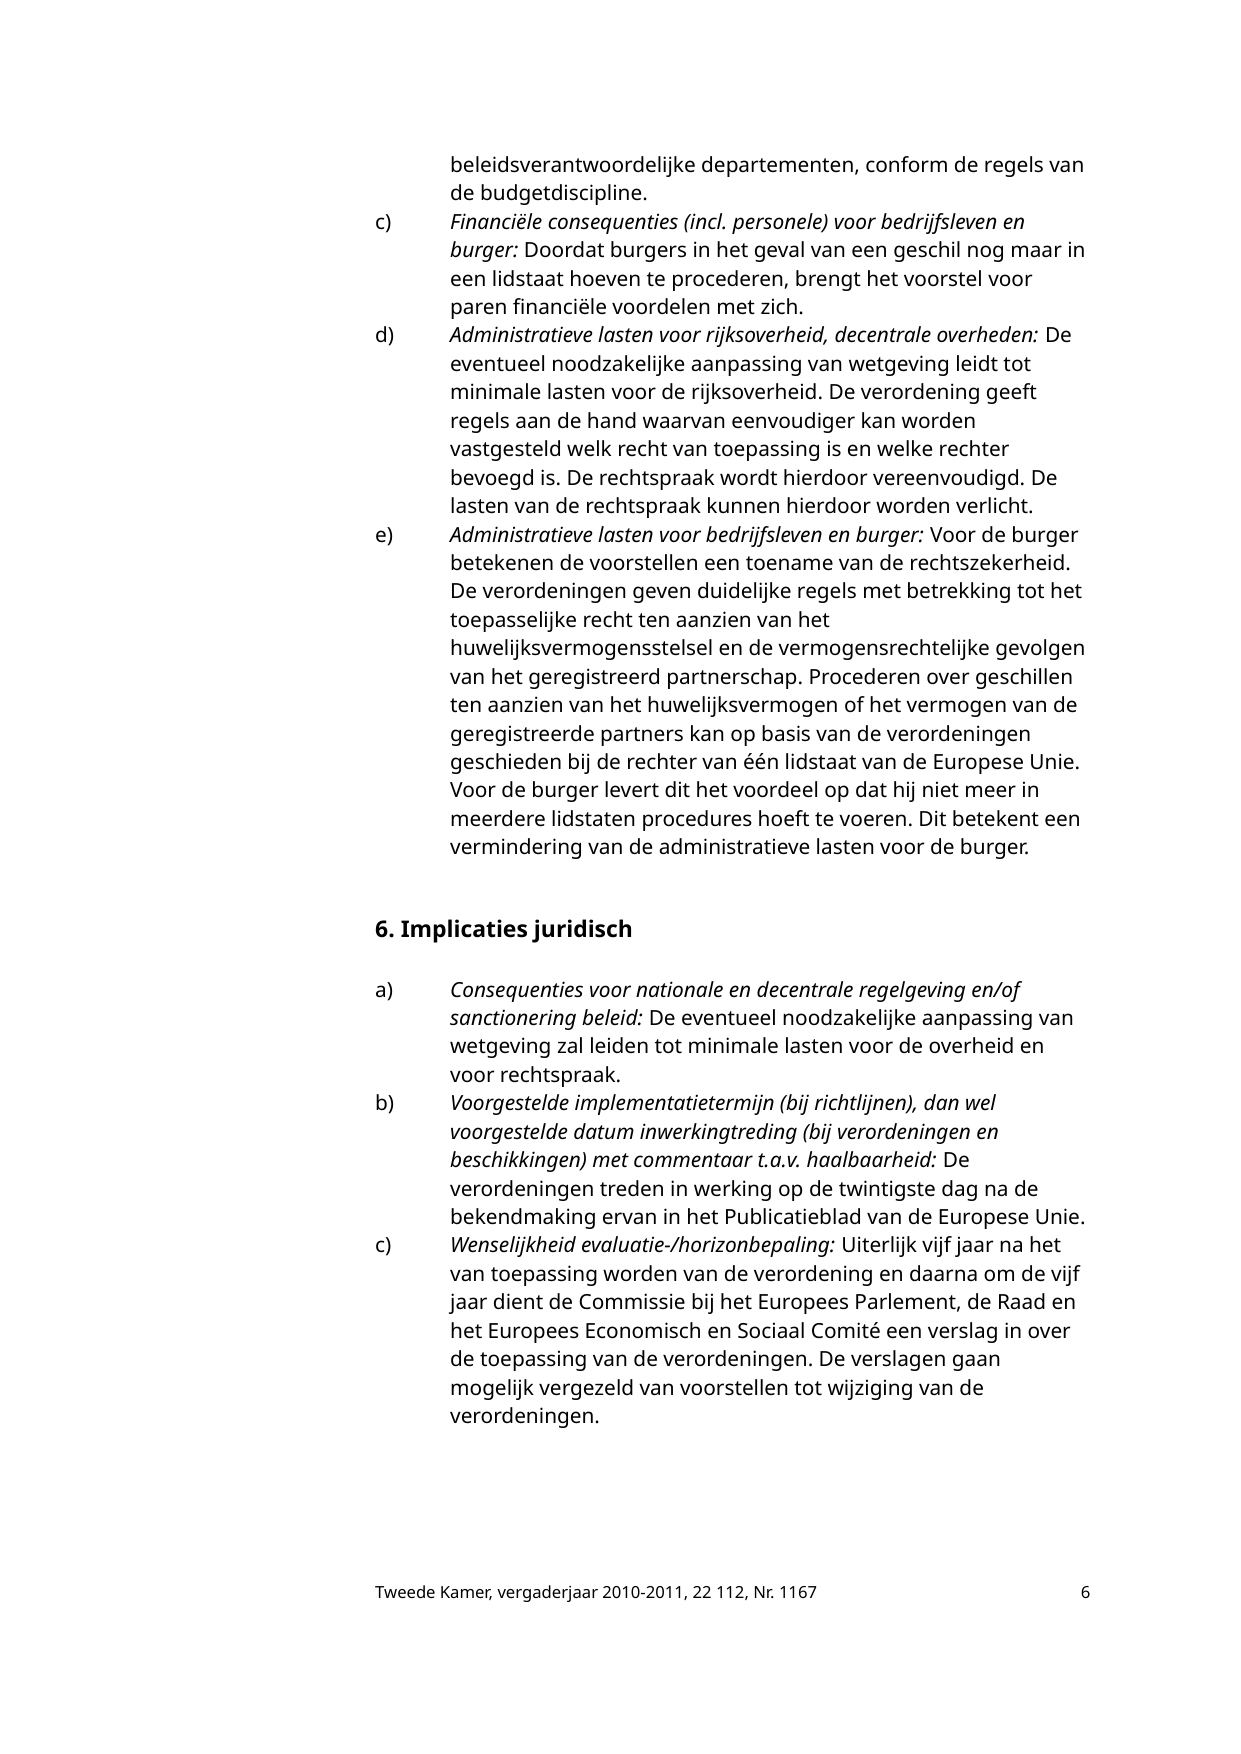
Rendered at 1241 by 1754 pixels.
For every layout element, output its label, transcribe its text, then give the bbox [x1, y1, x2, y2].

list Administratieve lasten voor bedrijfsleven en burger: Voor de burger betekenen de voorstellen een toename van de rechtszekerheid. De verordeningen geven duidelijke regels met betrekking tot het toepasselijke recht ten aanzien van het huwelijksvermogensstelsel en de vermogensrechtelijke gevolgen van het geregistreerd partnerschap. Procederen over geschillen ten aanzien van het huwelijksvermogen of het vermogen van de geregistreerde partners kan op basis van de verordeningen geschieden bij de rechter van één lidstaat van de Europese Unie. Voor de burger levert dit het voordeel op dat hij niet meer in meerdere lidstaten procedures hoeft te voeren. Dit betekent een vermindering van de administratieve lasten voor de burger. [375, 520, 1090, 861]
subtitle 6. Implicaties juridisch [375, 913, 1090, 945]
list Financiële consequenties (incl. personele) voor bedrijfsleven en burger: Doordat burgers in het geval van een geschil nog maar in een lidstaat hoeven te procederen, brengt het voorstel voor paren financiële voordelen met zich. [375, 207, 1090, 321]
list Wenselijkheid evaluatie-/horizonbepaling: Uiterlijk vijf jaar na het van toepassing worden van de verordening en daarna om de vijf jaar dient de Commissie bij het Europees Parlement, de Raad en het Europees Economisch en Sociaal Comité een verslag in over de toepassing van de verordeningen. De verslagen gaan mogelijk vergezeld van voorstellen tot wijziging van de verordeningen. [375, 1231, 1090, 1430]
list Consequenties voor nationale en decentrale regelgeving en/of sanctionering beleid: De eventueel noodzakelijke aanpassing van wetgeving zal leiden tot minimale lasten voor de overheid en voor rechtspraak. [375, 975, 1090, 1088]
list Voorgestelde implementatietermijn (bij richtlijnen), dan wel voorgestelde datum inwerkingtreding (bij verordeningen en beschikkingen) met commentaar t.a.v. haalbaarheid: De verordeningen treden in werking op de twintigste dag na de bekendmaking ervan in het Publicatieblad van de Europese Unie. [375, 1088, 1090, 1231]
list beleidsverantwoordelijke departementen, conform de regels van de budgetdiscipline. [375, 150, 1090, 207]
list Administratieve lasten voor rijksoverheid, decentrale overheden: De eventueel noodzakelijke aanpassing van wetgeving leidt tot minimale lasten voor de rijksoverheid. De verordening geeft regels aan de hand waarvan eenvoudiger kan worden vastgesteld welk recht van toepassing is en welke rechter bevoegd is. De rechtspraak wordt hierdoor vereenvoudigd. De lasten van de rechtspraak kunnen hierdoor worden verlicht. [375, 321, 1090, 520]
